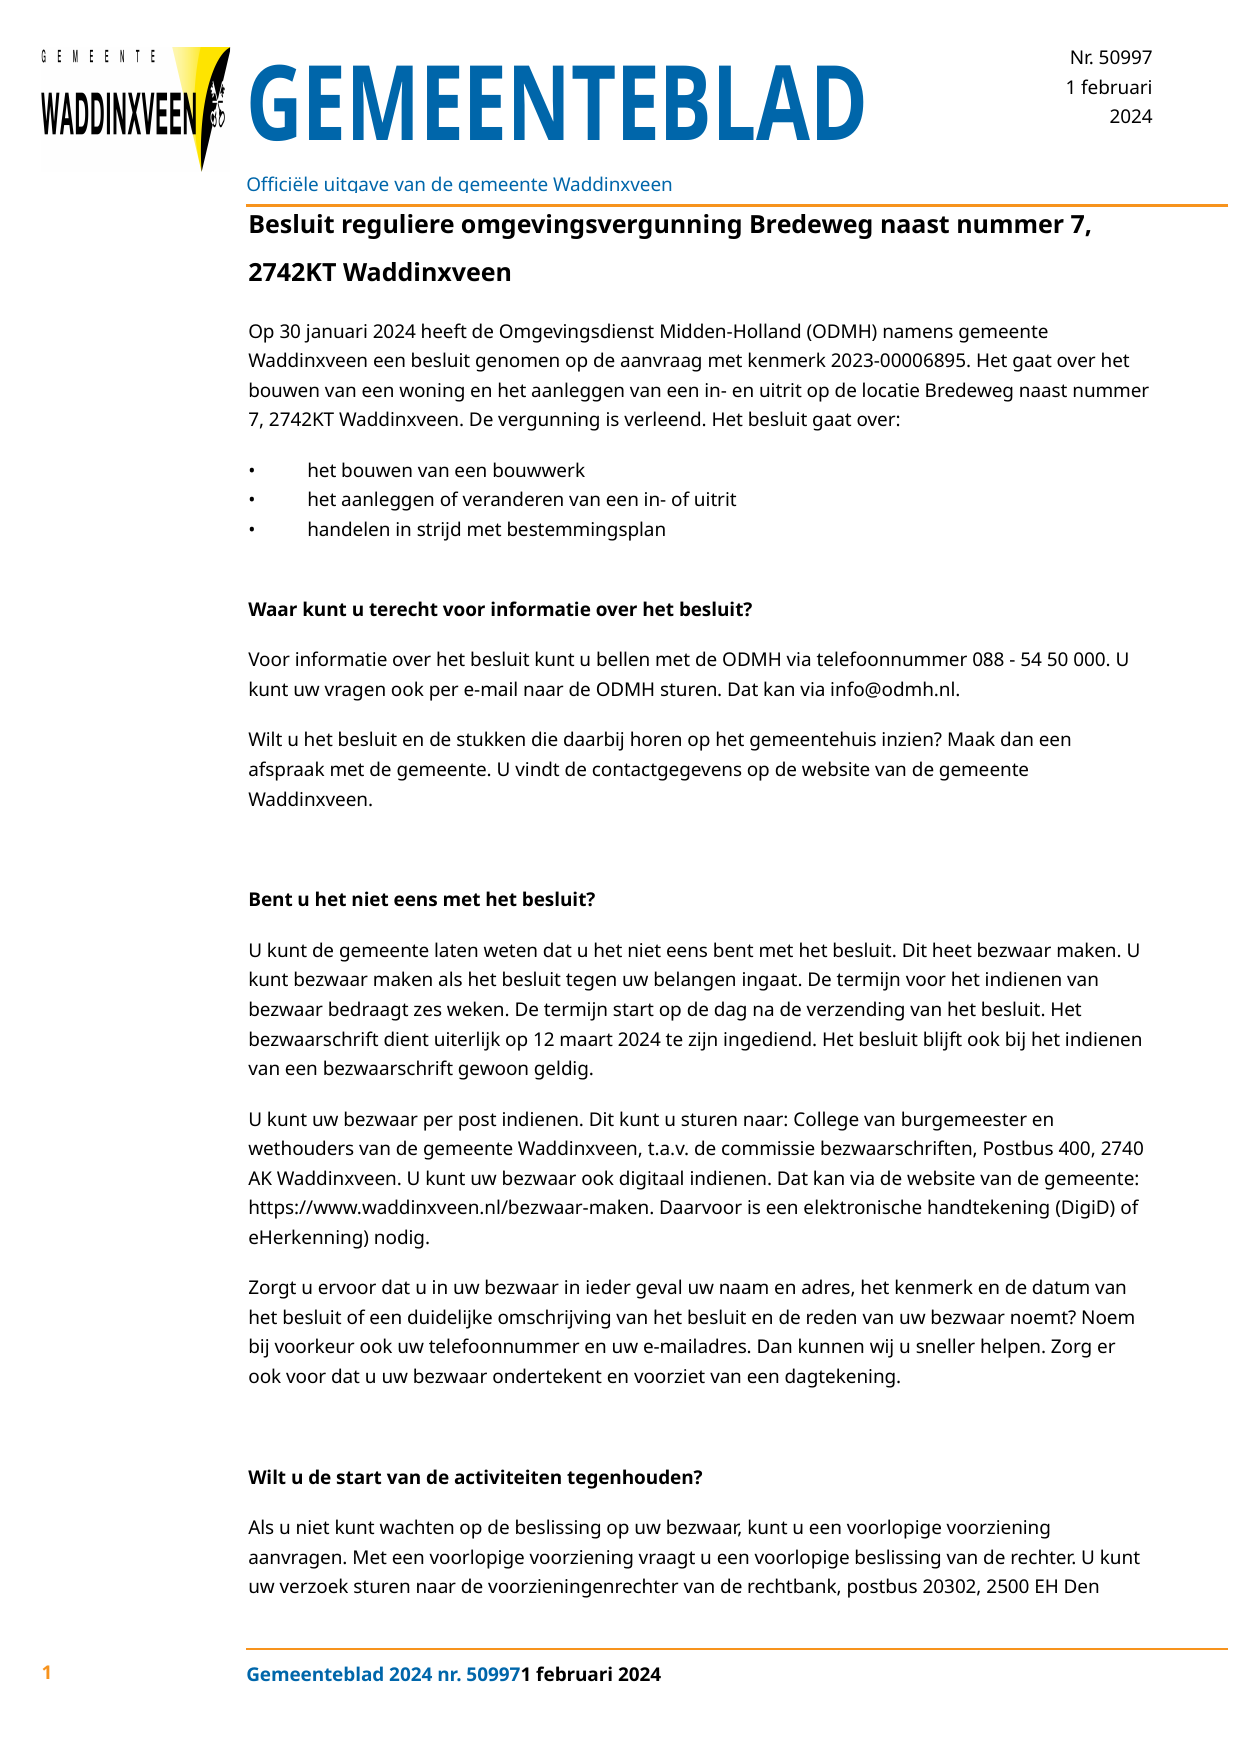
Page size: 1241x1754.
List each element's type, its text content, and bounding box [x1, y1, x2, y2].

text U kunt uw bezwaar per post indienen. Dit kunt u sturen naar: College van burgemeester en wethouders van de gemeente Waddinxveen, t.a.v. de commissie bezwaarschriften, Postbus 400, 2740 AK Waddinxveen. U kunt uw bezwaar ook digitaal indienen. Dat kan via de website van de gemeente: https://www.waddinxveen.nl/bezwaar-maken. Daarvoor is een elektronische handtekening (DigiD) of eHerkenning) nodig. [248, 1106, 1152, 1250]
text Besluit reguliere omgevingsvergunning Bredeweg naast nummer 7, 2742KT Waddinxveen [248, 207, 1152, 288]
text Voor informatie over het besluit kunt u bellen met de ODMH via telefoonnummer 088 - 54 50 000. U kunt uw vragen ook per e-mail naar de ODMH sturen. Dat kan via info@odmh.nl. [248, 647, 1152, 702]
text Waar kunt u terecht voor informatie over het besluit? [248, 596, 1152, 622]
text Zorgt u ervoor dat u in uw bezwaar in ieder geval uw naam en adres, het kenmerk en de datum van het besluit of een duidelijke omschrijving van het besluit en de reden van uw bezwaar noemt? Noem bij voorkeur ook uw telefoonnummer en uw e-mailadres. Dan kunnen wij u sneller helpen. Zorg er ook voor dat u uw bezwaar ondertekent en voorziet van een dagtekening. [248, 1274, 1152, 1389]
text Wilt u de start van de activiteiten tegenhouden? [248, 1464, 1152, 1490]
picture [41, 47, 231, 172]
list het aanleggen of veranderen van een in- of uitrit [248, 487, 1152, 512]
text Bent u het niet eens met het besluit? [248, 887, 1152, 912]
text Als u niet kunt wachten op de beslissing op uw bezwaar, kunt u een voorlopige voorziening aanvragen. Met een voorlopige voorziening vraagt u een voorlopige beslissing van de rechter. U kunt uw verzoek sturen naar de voorzieningenrechter van de rechtbank, postbus 20302, 2500 EH Den [248, 1514, 1152, 1599]
list handelen in strijd met bestemmingsplan [248, 516, 1152, 542]
text Wilt u het besluit en de stukken die daarbij horen op het gemeentehuis inzien? Maak dan een afspraak met de gemeente. U vindt de contactgegevens op de website van de gemeente Waddinxveen. [248, 727, 1152, 812]
list het bouwen van een bouwwerk [248, 457, 1152, 483]
text U kunt de gemeente laten weten dat u het niet eens bent met het besluit. Dit heet bezwaar maken. U kunt bezwaar maken als het besluit tegen uw belangen ingaat. De termijn voor het indienen van bezwaar bedraagt zes weken. De termijn start op de dag na de verzending van het besluit. Het bezwaarschrift dient uiterlijk op 12 maart 2024 te zijn ingediend. Het besluit blijft ook bij het indienen van een bezwaarschrift gewoon geldig. [248, 937, 1152, 1081]
text Op 30 januari 2024 heeft de Omgevingsdienst Midden-Holland (ODMH) namens gemeente Waddinxveen een besluit genomen op de aanvraag met kenmerk 2023-00006895. Het gaat over het bouwen van een woning en het aanleggen van een in- en uitrit op de locatie Bredeweg naast nummer 7, 2742KT Waddinxveen. De vergunning is verleend. Het besluit gaat over: [248, 318, 1152, 432]
